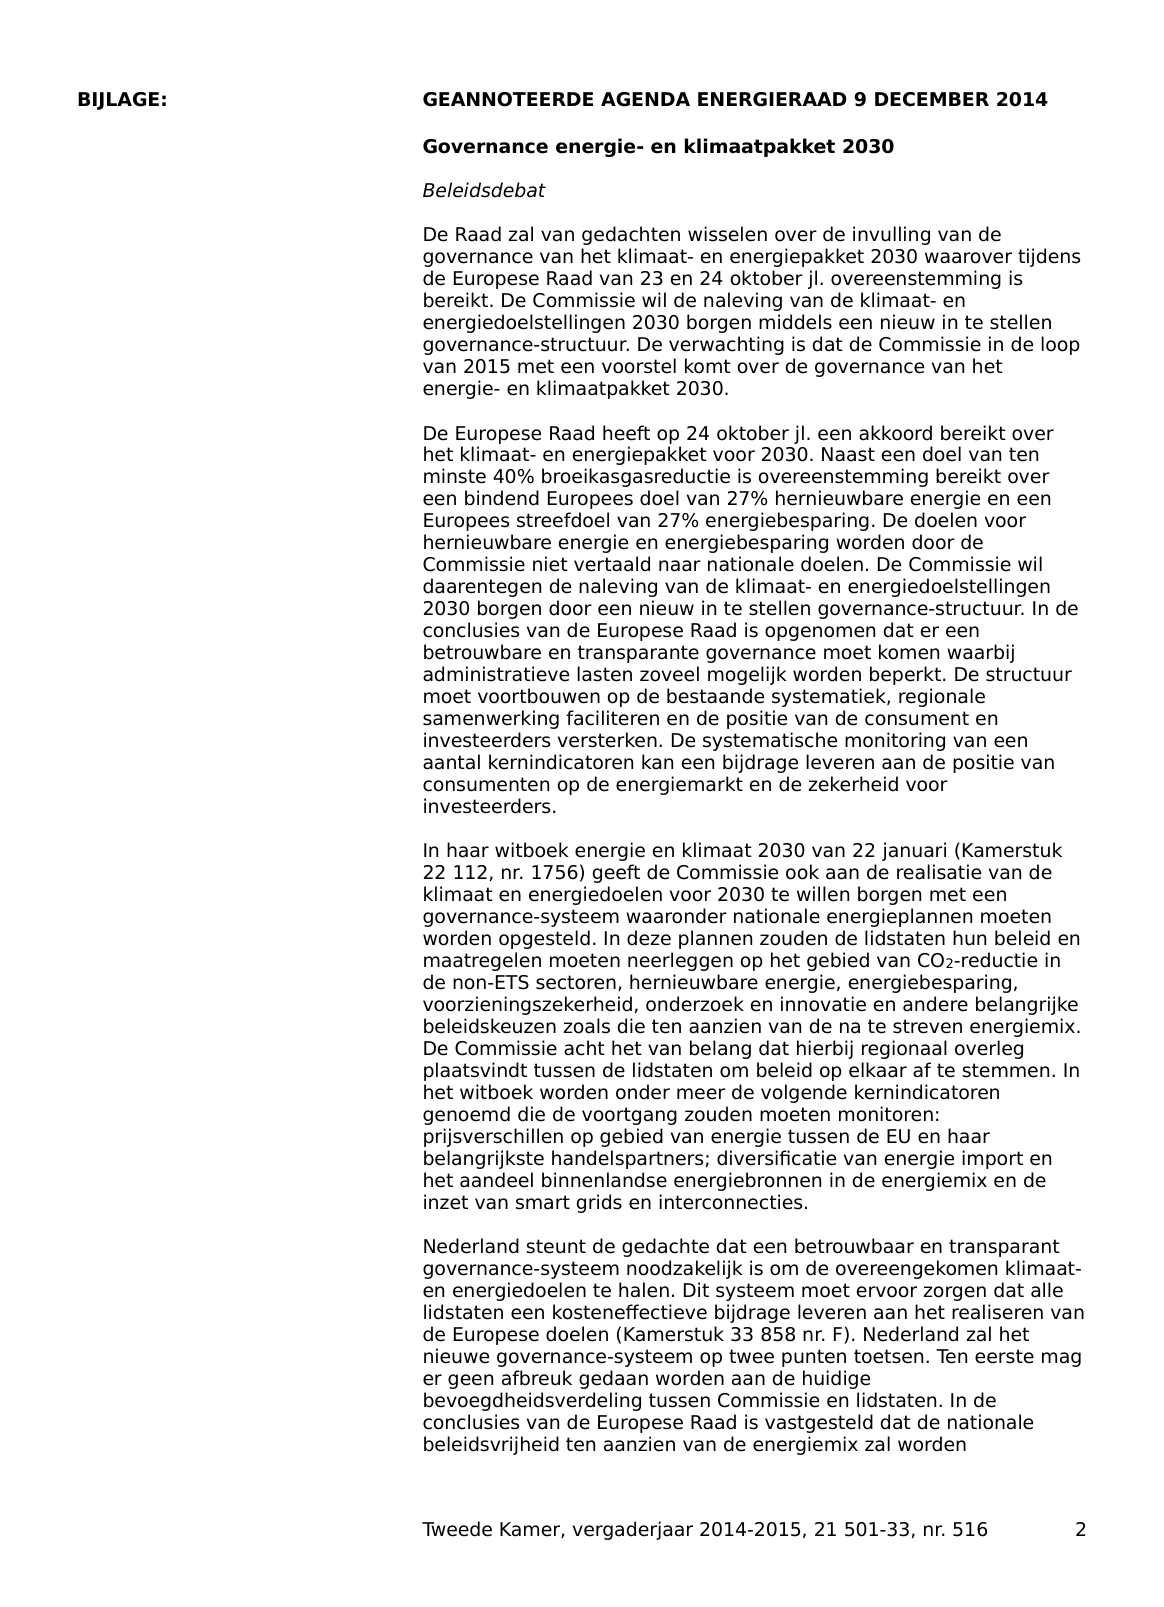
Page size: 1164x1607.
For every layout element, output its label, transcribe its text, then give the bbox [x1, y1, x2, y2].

subtitle BIJLAGE: GEANNOTEERDE AGENDA ENERGIERAAD 9 DECEMBER 2014 [77, 89, 1087, 111]
subtitle Beleidsdebat [422, 180, 1087, 202]
text De Raad zal van gedachten wisselen over de invulling van de governance van het klimaat- en energiepakket 2030 waarover tijdens de Europese Raad van 23 en 24 oktober jl. overeenstemming is bereikt. De Commissie wil de naleving van de klimaat- en energiedoelstellingen 2030 borgen middels een nieuw in te stellen governance-structuur. De verwachting is dat de Commissie in de loop van 2015 met een voorstel komt over de governance van het energie- en klimaatpakket 2030. [422, 224, 1087, 400]
subtitle Governance energie- en klimaatpakket 2030 [422, 136, 1087, 158]
text In haar witboek energie en klimaat 2030 van 22 januari (Kamerstuk 22 112, nr. 1756) geeft de Commissie ook aan de realisatie van de klimaat en energiedoelen voor 2030 te willen borgen met een governance-systeem waaronder nationale energieplannen moeten worden opgesteld. In deze plannen zouden de lidstaten hun beleid en maatregelen moeten neerleggen op het gebied van CO2-reductie in de non-ETS sectoren, hernieuwbare energie, energiebesparing, voorzieningszekerheid, onderzoek en innovatie en andere belangrijke beleidskeuzen zoals die ten aanzien van de na te streven energiemix. De Commissie acht het van belang dat hierbij regionaal overleg plaatsvindt tussen de lidstaten om beleid op elkaar af te stemmen. In het witboek worden onder meer de volgende kernindicatoren genoemd die de voortgang zouden moeten monitoren: prijsverschillen op gebied van energie tussen de EU en haar belangrijkste handelspartners; diversificatie van energie import en het aandeel binnenlandse energiebronnen in de energiemix en de inzet van smart grids en interconnecties. [422, 840, 1087, 1214]
text Nederland steunt de gedachte dat een betrouwbaar en transparant governance-systeem noodzakelijk is om de overeengekomen klimaat- en energiedoelen te halen. Dit systeem moet ervoor zorgen dat alle lidstaten een kosteneffectieve bijdrage leveren aan het realiseren van de Europese doelen (Kamerstuk 33 858 nr. F). Nederland zal het nieuwe governance-systeem op twee punten toetsen. Ten eerste mag er geen afbreuk gedaan worden aan de huidige bevoegdheidsverdeling tussen Commissie en lidstaten. In de conclusies van de Europese Raad is vastgesteld dat de nationale beleidsvrijheid ten aanzien van de energiemix zal worden [422, 1236, 1087, 1456]
text De Europese Raad heeft op 24 oktober jl. een akkoord bereikt over het klimaat- en energiepakket voor 2030. Naast een doel van ten minste 40% broeikasgasreductie is overeenstemming bereikt over een bindend Europees doel van 27% hernieuwbare energie en een Europees streefdoel van 27% energiebesparing. De doelen voor hernieuwbare energie en energiebesparing worden door de Commissie niet vertaald naar nationale doelen. De Commissie wil daarentegen de naleving van de klimaat- en energiedoelstellingen 2030 borgen door een nieuw in te stellen governance-structuur. In de conclusies van de Europese Raad is opgenomen dat er een betrouwbare en transparante governance moet komen waarbij administratieve lasten zoveel mogelijk worden beperkt. De structuur moet voortbouwen op de bestaande systematiek, regionale samenwerking faciliteren en de positie van de consument en investeerders versterken. De systematische monitoring van een aantal kernindicatoren kan een bijdrage leveren aan de positie van consumenten op de energiemarkt en de zekerheid voor investeerders. [422, 422, 1087, 818]
